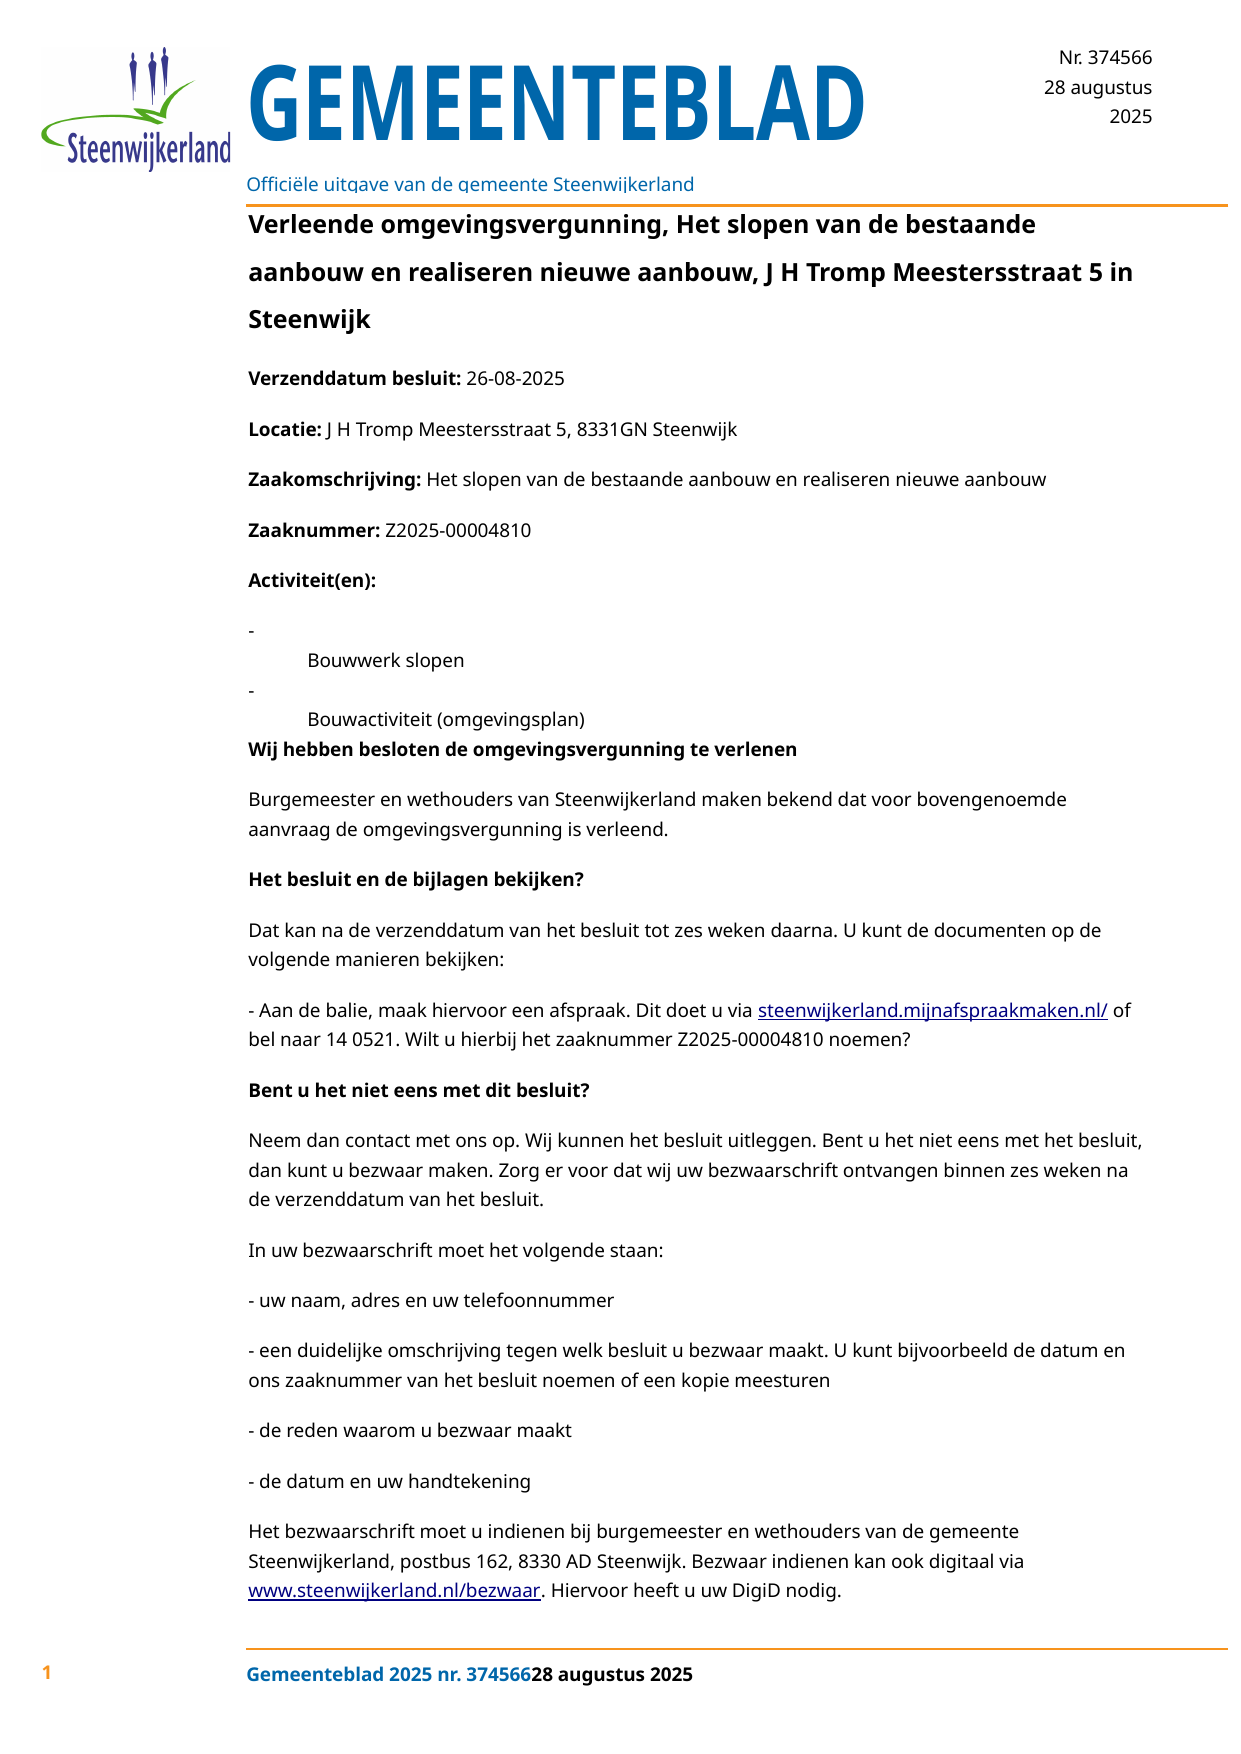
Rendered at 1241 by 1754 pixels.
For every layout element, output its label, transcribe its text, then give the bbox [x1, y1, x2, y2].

text In uw bezwaarschrift moet het volgende staan: [248, 1237, 1152, 1262]
list Bouwactiviteit (omgevingsplan) [248, 706, 1152, 732]
text - Aan de balie, maak hiervoor een afspraak. Dit doet u via steenwijkerland.mijnafspraakmaken.nl/ of bel naar 14 0521. Wilt u hierbij het zaaknummer Z2025-00004810 noemen? [248, 997, 1152, 1052]
text Bent u het niet eens met dit besluit? [248, 1077, 1152, 1102]
text Locatie: J H Tromp Meestersstraat 5, 8331GN Steenwijk [248, 416, 1152, 442]
text Het besluit en de bijlagen bekijken? [248, 866, 1152, 892]
text Zaakomschrijving: Het slopen van de bestaande aanbouw en realiseren nieuwe aanbouw [248, 466, 1152, 492]
text - een duidelijke omschrijving tegen welk besluit u bezwaar maakt. U kunt bijvoorbeeld de datum en ons zaaknummer van het besluit noemen of een kopie meesturen [248, 1338, 1152, 1393]
text Neem dan contact met ons op. Wij kunnen het besluit uitleggen. Bent u het niet eens met het besluit, dan kunt u bezwaar maken. Zorg er voor dat wij uw bezwaarschrift ontvangen binnen zes weken na de verzenddatum van het besluit. [248, 1127, 1152, 1212]
text - de datum en uw handtekening [248, 1468, 1152, 1494]
text Wij hebben besloten de omgevingsvergunning te verlenen [248, 736, 1152, 762]
text Het bezwaarschrift moet u indienen bij burgemeester en wethouders van de gemeente Steenwijkerland, postbus 162, 8330 AD Steenwijk. Bezwaar indienen kan ook digitaal via www.steenwijkerland.nl/bezwaar. Hiervoor heeft u uw DigiD nodig. [248, 1518, 1152, 1603]
text Zaaknummer: Z2025-00004810 [248, 517, 1152, 542]
picture [41, 47, 231, 172]
text Verleende omgevingsvergunning, Het slopen van de bestaande aanbouw en realiseren nieuwe aanbouw, J H Tromp Meestersstraat 5 in Steenwijk [248, 207, 1152, 336]
text Activiteit(en): [248, 567, 1152, 593]
list Bouwwerk slopen [248, 647, 1152, 673]
text - de reden waarom u bezwaar maakt [248, 1418, 1152, 1443]
text - uw naam, adres en uw telefoonnummer [248, 1287, 1152, 1313]
text Dat kan na de verzenddatum van het besluit tot zes weken daarna. U kunt de documenten op de volgende manieren bekijken: [248, 917, 1152, 972]
text Verzenddatum besluit: 26-08-2025 [248, 366, 1152, 391]
text Burgemeester en wethouders van Steenwijkerland maken bekend dat voor bovengenoemde aanvraag de omgevingsvergunning is verleend. [248, 786, 1152, 842]
